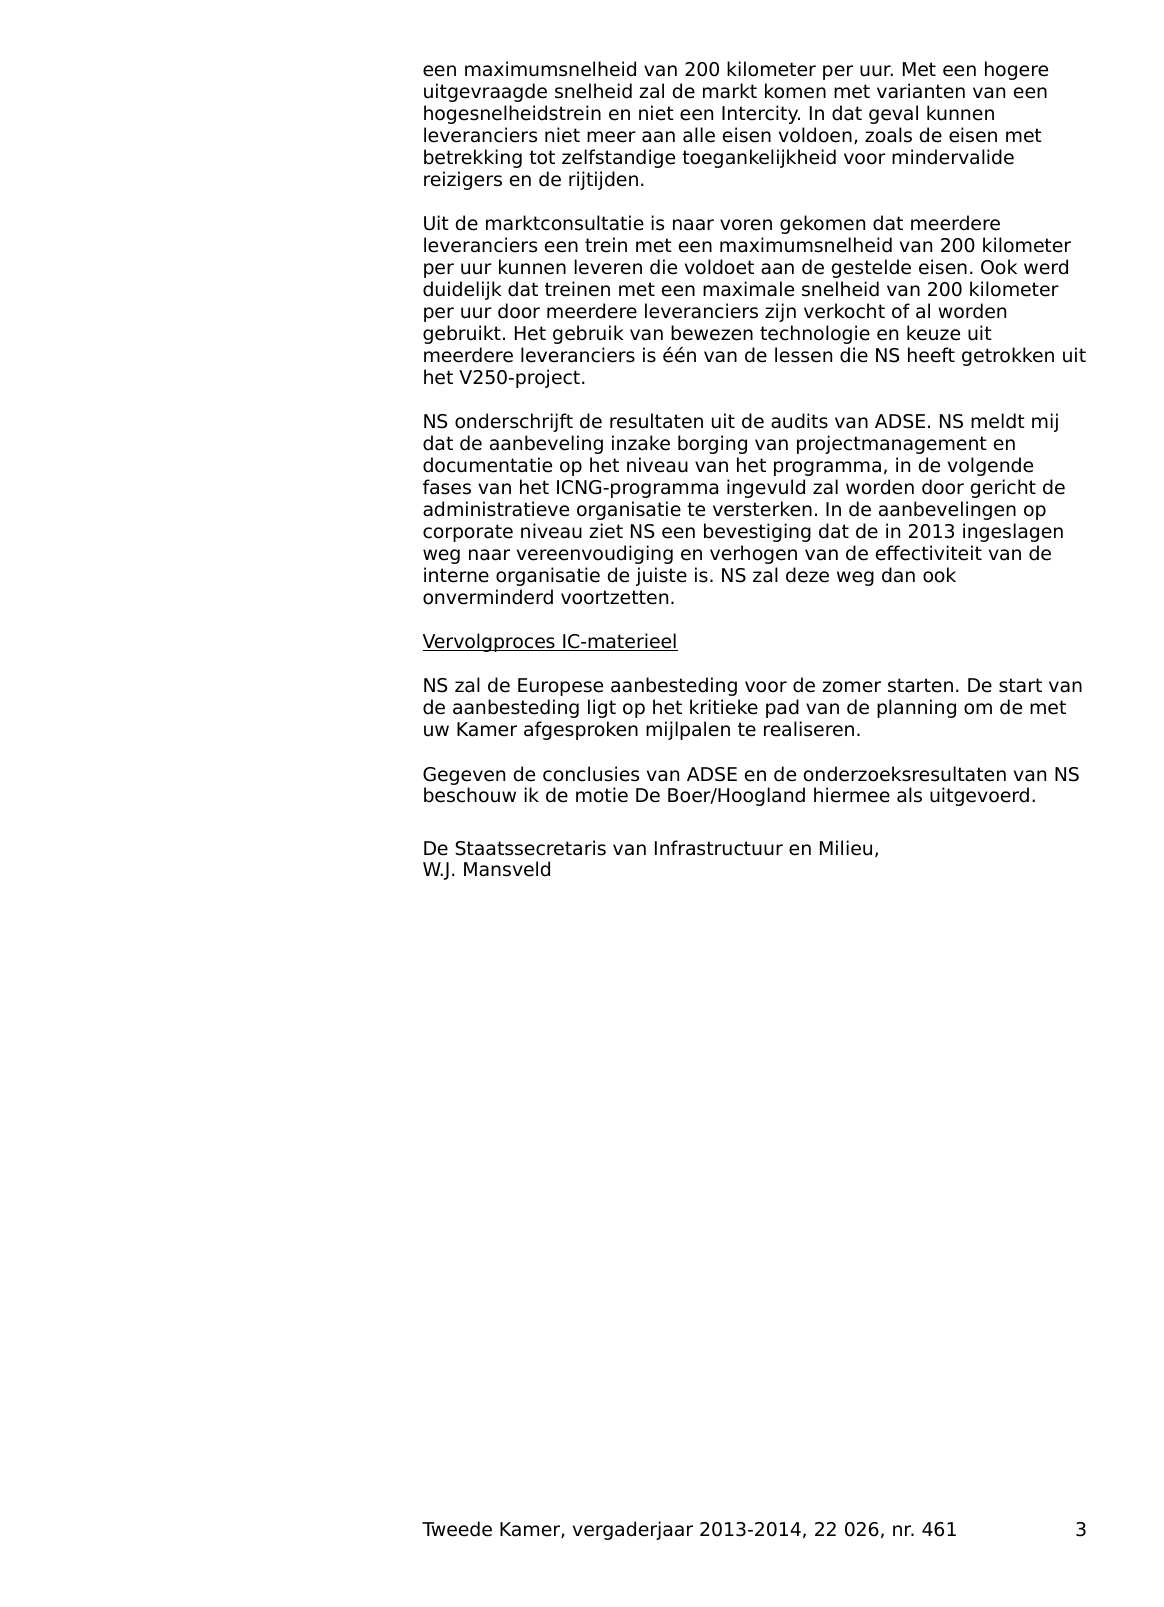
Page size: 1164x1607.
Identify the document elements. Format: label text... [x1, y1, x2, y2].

text De Staatssecretaris van Infrastructuur en Milieu, W.J. Mansveld [422, 837, 1087, 881]
text NS zal de Europese aanbesteding voor de zomer starten. De start van de aanbesteding ligt op het kritieke pad van de planning om de met uw Kamer afgesproken mijlpalen te realiseren. [422, 675, 1087, 741]
text Gegeven de conclusies van ADSE en de onderzoeksresultaten van NS beschouw ik de motie De Boer/Hoogland hiermee als uitgevoerd. [422, 763, 1087, 807]
text NS onderschrijft de resultaten uit de audits van ADSE. NS meldt mij dat de aanbeveling inzake borging van projectmanagement en documentatie op het niveau van het programma, in de volgende fases van het ICNG-programma ingevuld zal worden door gericht de administratieve organisatie te versterken. In de aanbevelingen op corporate niveau ziet NS een bevestiging dat de in 2013 ingeslagen weg naar vereenvoudiging en verhogen van de effectiviteit van de interne organisatie de juiste is. NS zal deze weg dan ook onverminderd voortzetten. [422, 411, 1087, 609]
text een maximumsnelheid van 200 kilometer per uur. Met een hogere uitgevraagde snelheid zal de markt komen met varianten van een hogesnelheidstrein en niet een Intercity. In dat geval kunnen leveranciers niet meer aan alle eisen voldoen, zoals de eisen met betrekking tot zelfstandige toegankelijkheid voor mindervalide reizigers en de rijtijden. [422, 59, 1087, 191]
text Uit de marktconsultatie is naar voren gekomen dat meerdere leveranciers een trein met een maximumsnelheid van 200 kilometer per uur kunnen leveren die voldoet aan de gestelde eisen. Ook werd duidelijk dat treinen met een maximale snelheid van 200 kilometer per uur door meerdere leveranciers zijn verkocht of al worden gebruikt. Het gebruik van bewezen technologie en keuze uit meerdere leveranciers is één van de lessen die NS heeft getrokken uit het V250-project. [422, 213, 1087, 389]
subtitle Vervolgproces IC-materieel [422, 631, 1087, 653]
